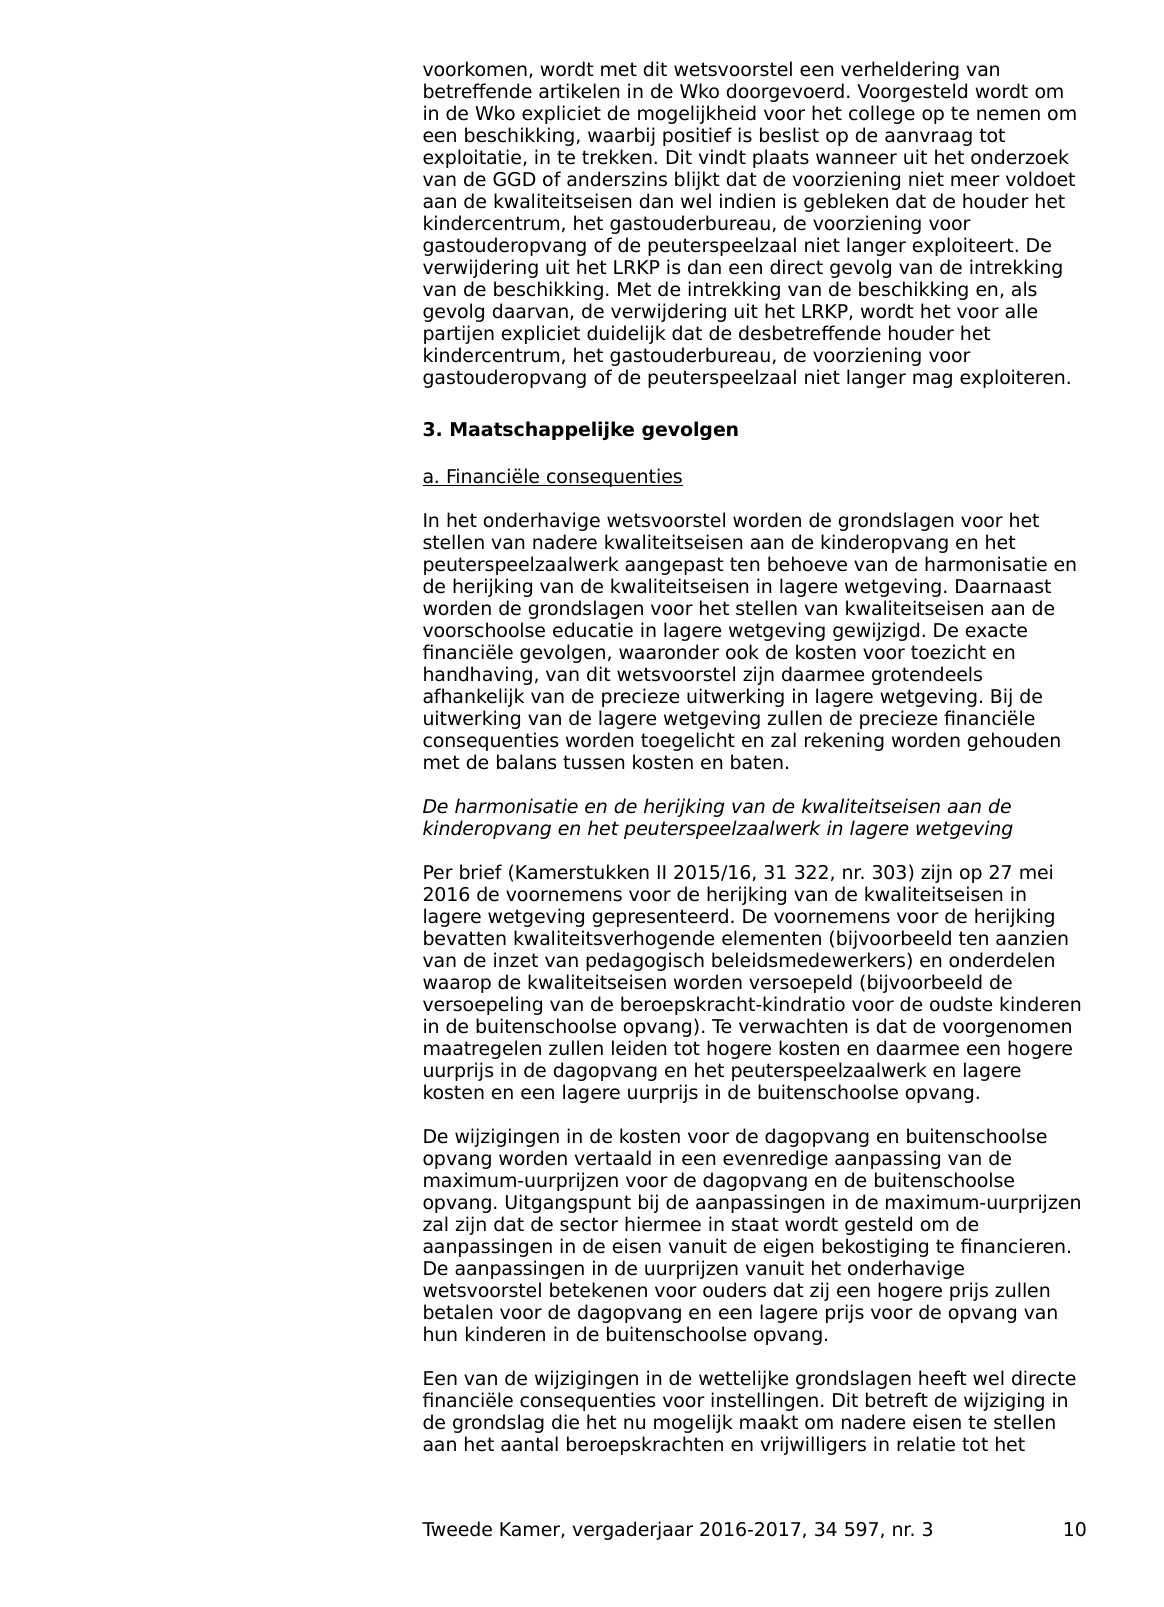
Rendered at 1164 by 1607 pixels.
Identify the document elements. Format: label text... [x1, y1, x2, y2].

subtitle a. Financiële consequenties [422, 466, 1087, 488]
subtitle De harmonisatie en de herijking van de kwaliteitseisen aan de kinderopvang en het peuterspeelzaalwerk in lagere wetgeving [422, 796, 1087, 840]
text voorkomen, wordt met dit wetsvoorstel een verheldering van betreffende artikelen in de Wko doorgevoerd. Voorgesteld wordt om in de Wko expliciet de mogelijkheid voor het college op te nemen om een beschikking, waarbij positief is beslist op de aanvraag tot exploitatie, in te trekken. Dit vindt plaats wanneer uit het onderzoek van de GGD of anderszins blijkt dat de voorziening niet meer voldoet aan de kwaliteitseisen dan wel indien is gebleken dat de houder het kindercentrum, het gastouderbureau, de voorziening voor gastouderopvang of de peuterspeelzaal niet langer exploiteert. De verwijdering uit het LRKP is dan een direct gevolg van de intrekking van de beschikking. Met de intrekking van de beschikking en, als gevolg daarvan, de verwijdering uit het LRKP, wordt het voor alle partijen expliciet duidelijk dat de desbetreffende houder het kindercentrum, het gastouderbureau, de voorziening voor gastouderopvang of de peuterspeelzaal niet langer mag exploiteren. [422, 59, 1087, 389]
text De wijzigingen in de kosten voor de dagopvang en buitenschoolse opvang worden vertaald in een evenredige aanpassing van de maximum-uurprijzen voor de dagopvang en de buitenschoolse opvang. Uitgangspunt bij de aanpassingen in de maximum-uurprijzen zal zijn dat de sector hiermee in staat wordt gesteld om de aanpassingen in de eisen vanuit de eigen bekostiging te financieren. De aanpassingen in de uurprijzen vanuit het onderhavige wetsvoorstel betekenen voor ouders dat zij een hogere prijs zullen betalen voor de dagopvang en een lagere prijs voor de opvang van hun kinderen in de buitenschoolse opvang. [422, 1126, 1087, 1346]
text Per brief (Kamerstukken II 2015/16, 31 322, nr. 303) zijn op 27 mei 2016 de voornemens voor de herijking van de kwaliteitseisen in lagere wetgeving gepresenteerd. De voornemens voor de herijking bevatten kwaliteitsverhogende elementen (bijvoorbeeld ten aanzien van de inzet van pedagogisch beleidsmedewerkers) en onderdelen waarop de kwaliteitseisen worden versoepeld (bijvoorbeeld de versoepeling van de beroepskracht-kindratio voor de oudste kinderen in de buitenschoolse opvang). Te verwachten is dat de voorgenomen maatregelen zullen leiden tot hogere kosten en daarmee een hogere uurprijs in de dagopvang en het peuterspeelzaalwerk en lagere kosten en een lagere uurprijs in de buitenschoolse opvang. [422, 862, 1087, 1104]
text Een van de wijzigingen in de wettelijke grondslagen heeft wel directe financiële consequenties voor instellingen. Dit betreft de wijziging in de grondslag die het nu mogelijk maakt om nadere eisen te stellen aan het aantal beroepskrachten en vrijwilligers in relatie tot het [422, 1368, 1087, 1456]
subtitle 3. Maatschappelijke gevolgen [422, 419, 1087, 441]
text In het onderhavige wetsvoorstel worden de grondslagen voor het stellen van nadere kwaliteitseisen aan de kinderopvang en het peuterspeelzaalwerk aangepast ten behoeve van de harmonisatie en de herijking van de kwaliteitseisen in lagere wetgeving. Daarnaast worden de grondslagen voor het stellen van kwaliteitseisen aan de voorschoolse educatie in lagere wetgeving gewijzigd. De exacte financiële gevolgen, waaronder ook de kosten voor toezicht en handhaving, van dit wetsvoorstel zijn daarmee grotendeels afhankelijk van de precieze uitwerking in lagere wetgeving. Bij de uitwerking van de lagere wetgeving zullen de precieze financiële consequenties worden toegelicht en zal rekening worden gehouden met de balans tussen kosten en baten. [422, 510, 1087, 774]
